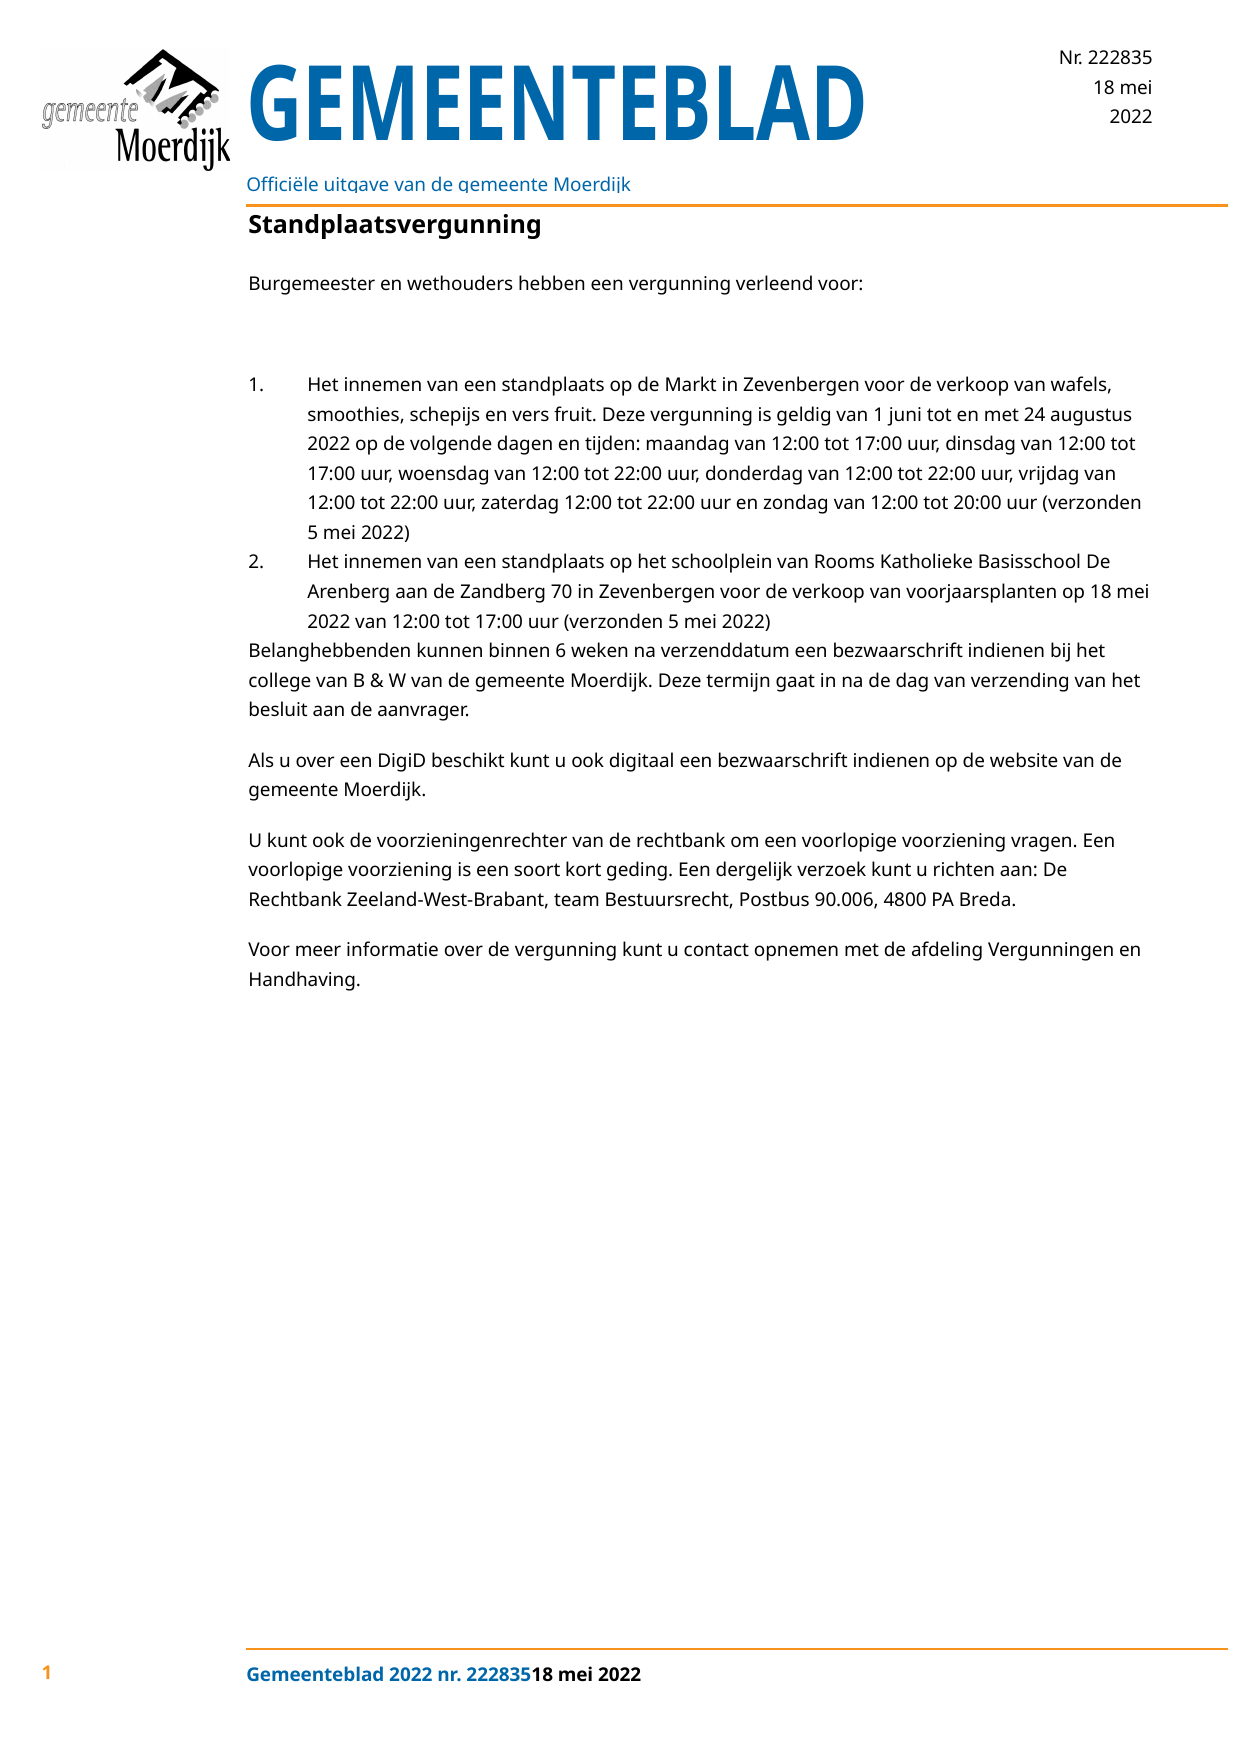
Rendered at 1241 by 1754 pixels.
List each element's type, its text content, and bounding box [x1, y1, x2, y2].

picture [41, 47, 231, 172]
text U kunt ook de voorzieningenrechter van de rechtbank om een voorlopige voorziening vragen. Een voorlopige voorziening is een soort kort geding. Een dergelijk verzoek kunt u richten aan: De Rechtbank Zeeland-West-Brabant, team Bestuursrecht, Postbus 90.006, 4800 PA Breda. [248, 827, 1152, 912]
text Burgemeester en wethouders hebben een ­vergunning verleend voor: [248, 270, 1152, 296]
text Standplaatsvergunning [248, 207, 1152, 241]
list Het innemen van een standplaats op de Markt in Zevenbergen voor de verkoop van wafels, smoothies, schepijs en vers fruit. Deze vergunning is geldig van 1 juni tot en met 24 augustus 2022 op de volgende dagen en tijden: maandag van 12:00 tot 17:00 uur, dinsdag van 12:00 tot 17:00 uur, woensdag van 12:00 tot 22:00 uur, donderdag van 12:00 tot 22:00 uur, vrijdag van 12:00 tot 22:00 uur, zaterdag 12:00 tot 22:00 uur en zondag van 12:00 tot 20:00 uur (verzonden 5 mei 2022) [248, 371, 1152, 545]
list Het innemen van een standplaats op het schoolplein van Rooms Katholieke Basisschool De Arenberg aan de Zandberg 70 in Zevenbergen voor de verkoop van voorjaarsplanten op 18 mei 2022 van 12:00 tot 17:00 uur (verzonden 5 mei 2022) [248, 549, 1152, 633]
text Als u over een DigiD beschikt kunt u ook digitaal een bezwaarschrift indienen op de website van de gemeente Moerdijk. [248, 747, 1152, 802]
text Voor meer informatie over de vergunning kunt u contact opnemen met de afdeling Vergunningen en Handhaving. [248, 937, 1152, 992]
text Belanghebbenden kunnen binnen 6 weken na verzenddatum een bezwaarschrift indienen bij het college van B & W van de gemeente Moerdijk. Deze termijn gaat in na de dag van verzending van het besluit aan de aanvrager. [248, 637, 1152, 722]
